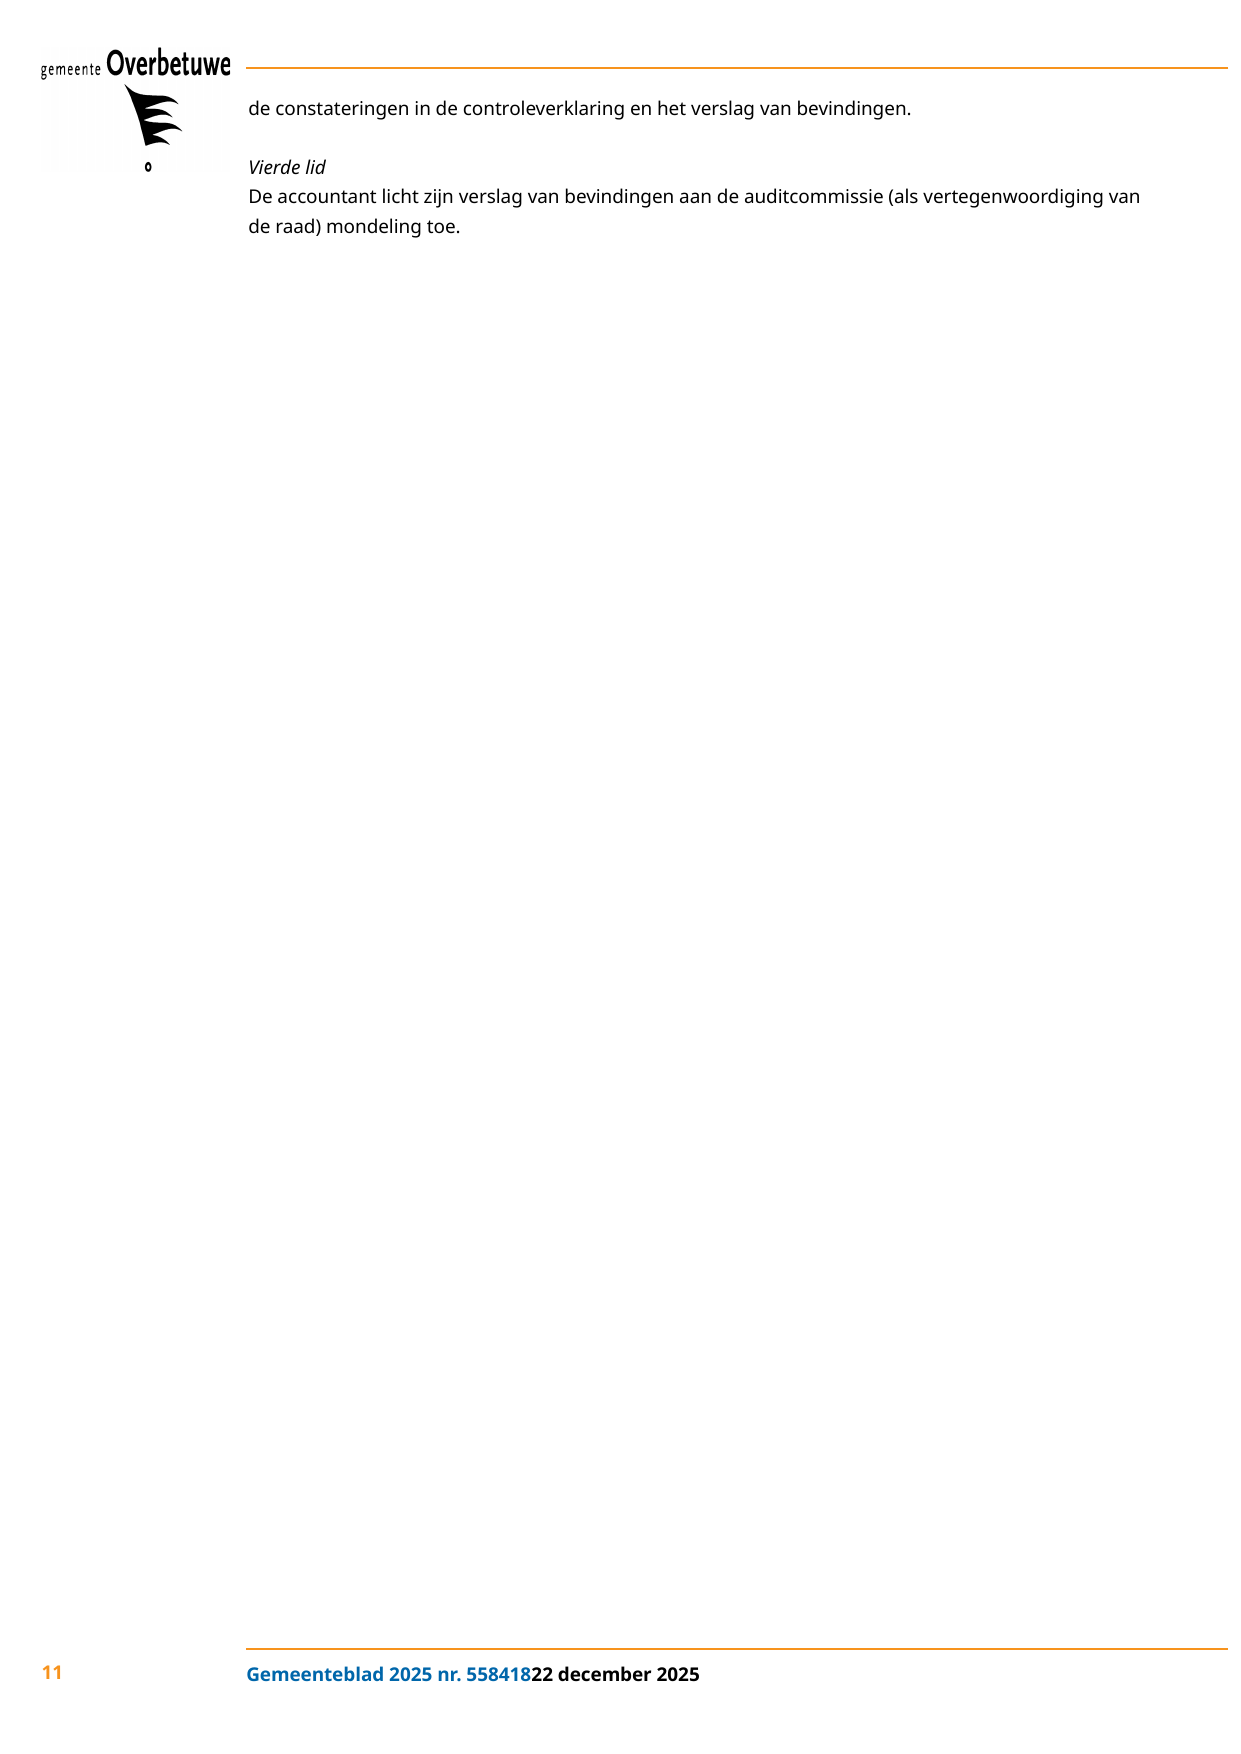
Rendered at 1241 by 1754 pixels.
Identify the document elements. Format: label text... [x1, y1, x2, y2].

text de constateringen in de controleverklaring en het verslag van bevindingen. [248, 95, 1152, 121]
text Vierde lid [248, 154, 1152, 180]
text De accountant licht zijn verslag van bevindingen aan de auditcommissie (als vertegenwoordiging van de raad) mondeling toe. [248, 183, 1152, 239]
picture [41, 47, 231, 172]
